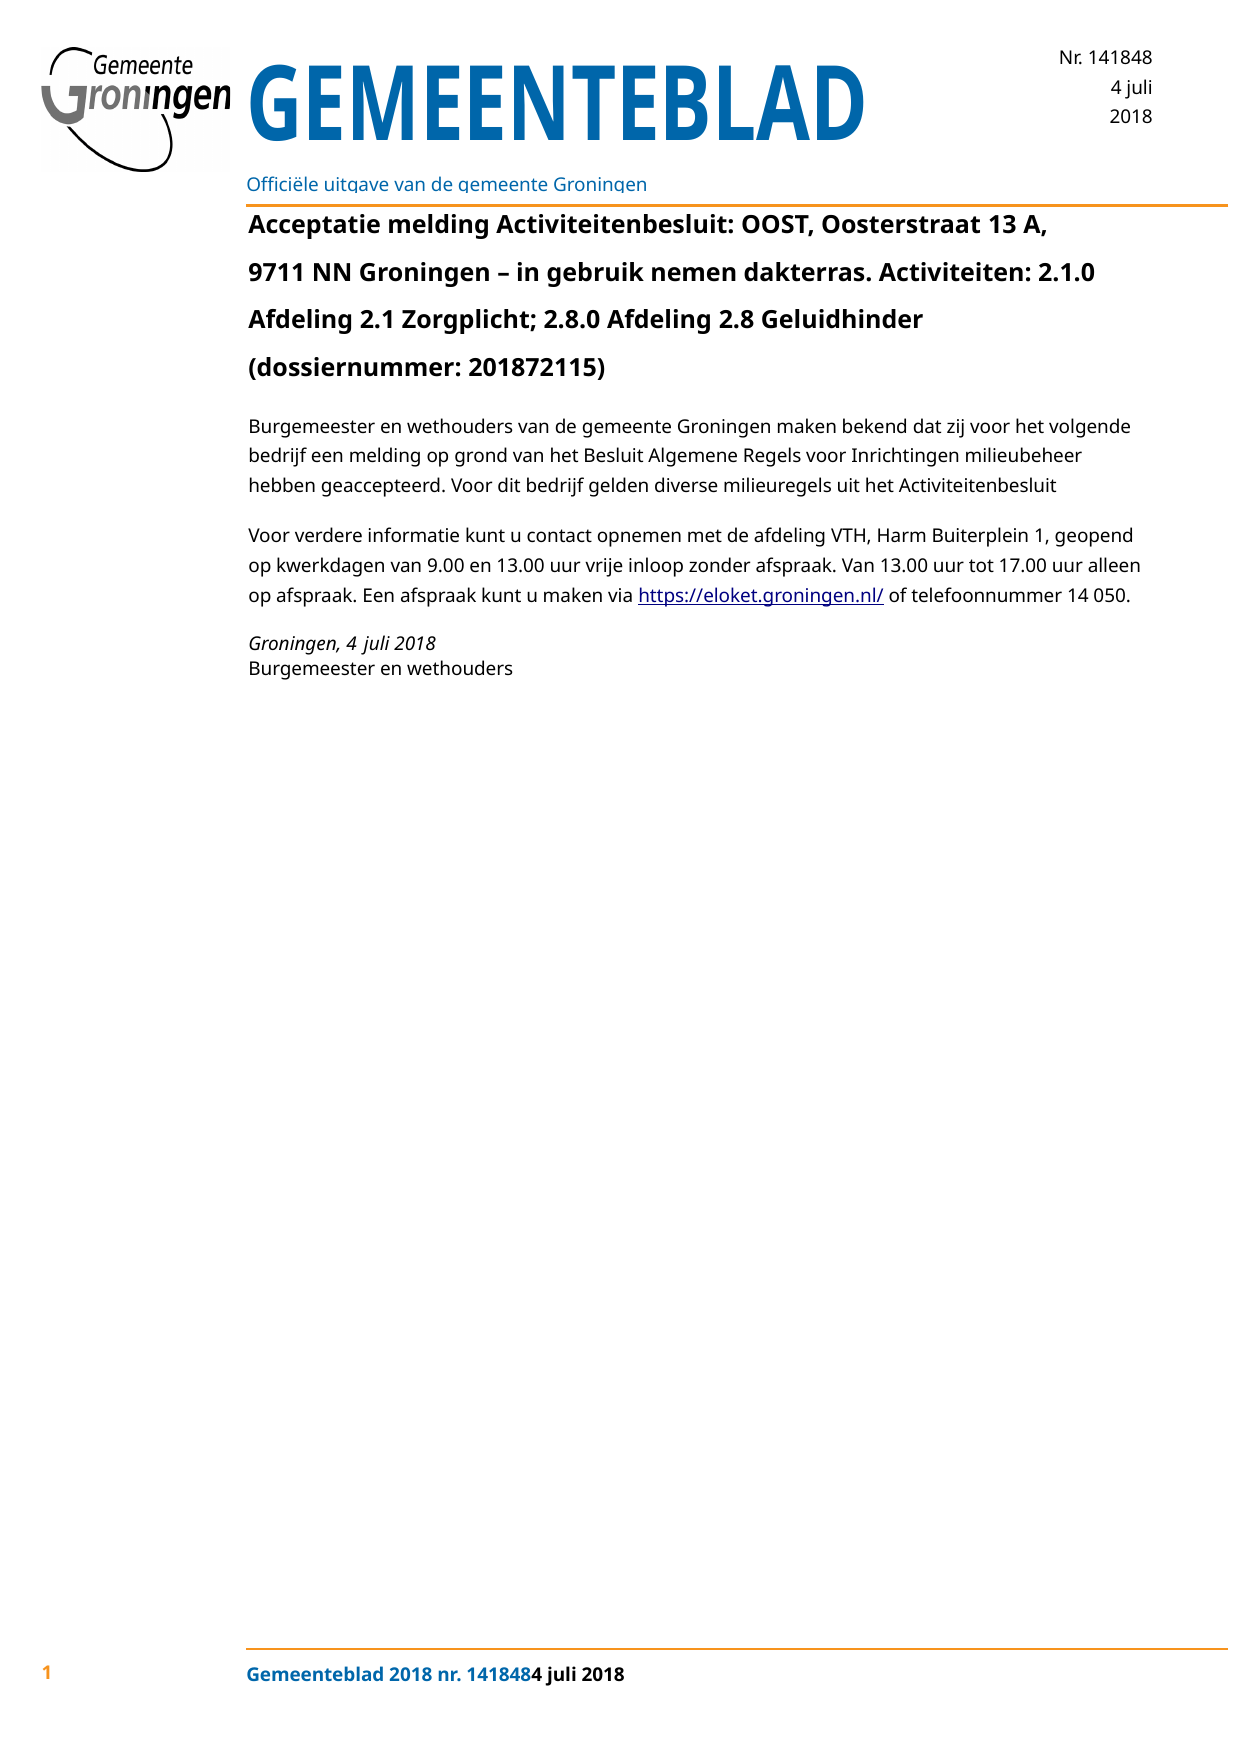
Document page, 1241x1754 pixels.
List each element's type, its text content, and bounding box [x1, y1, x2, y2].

text Acceptatie melding Activiteitenbesluit: OOST, Oosterstraat 13 A, 9711 NN Groningen – in gebruik nemen dakterras. Activiteiten: 2.1.0 Afdeling 2.1 Zorgplicht; 2.8.0 Afdeling 2.8 Geluidhinder (dossiernummer: 201872115) [248, 207, 1152, 384]
text Burgemeester en wethouders [248, 655, 1152, 681]
text Voor verdere informatie kunt u contact opnemen met de afdeling VTH, Harm Buiterplein 1, geopend op kwerkdagen van 9.00 en 13.00 uur vrije inloop zonder afspraak. Van 13.00 uur tot 17.00 uur alleen op afspraak. Een afspraak kunt u maken via https://eloket.groningen.nl/ of telefoonnummer 14 050. [248, 523, 1152, 608]
picture [41, 47, 231, 172]
text Groningen, 4 juli 2018 [248, 630, 1152, 655]
text Burgemeester en wethouders van de gemeente Groningen maken bekend dat zij voor het volgende bedrijf een melding op grond van het Besluit Algemene Regels voor Inrichtingen milieubeheer hebben geaccepteerd. Voor dit bedrijf gelden diverse milieuregels uit het Activiteitenbesluit [248, 413, 1152, 498]
